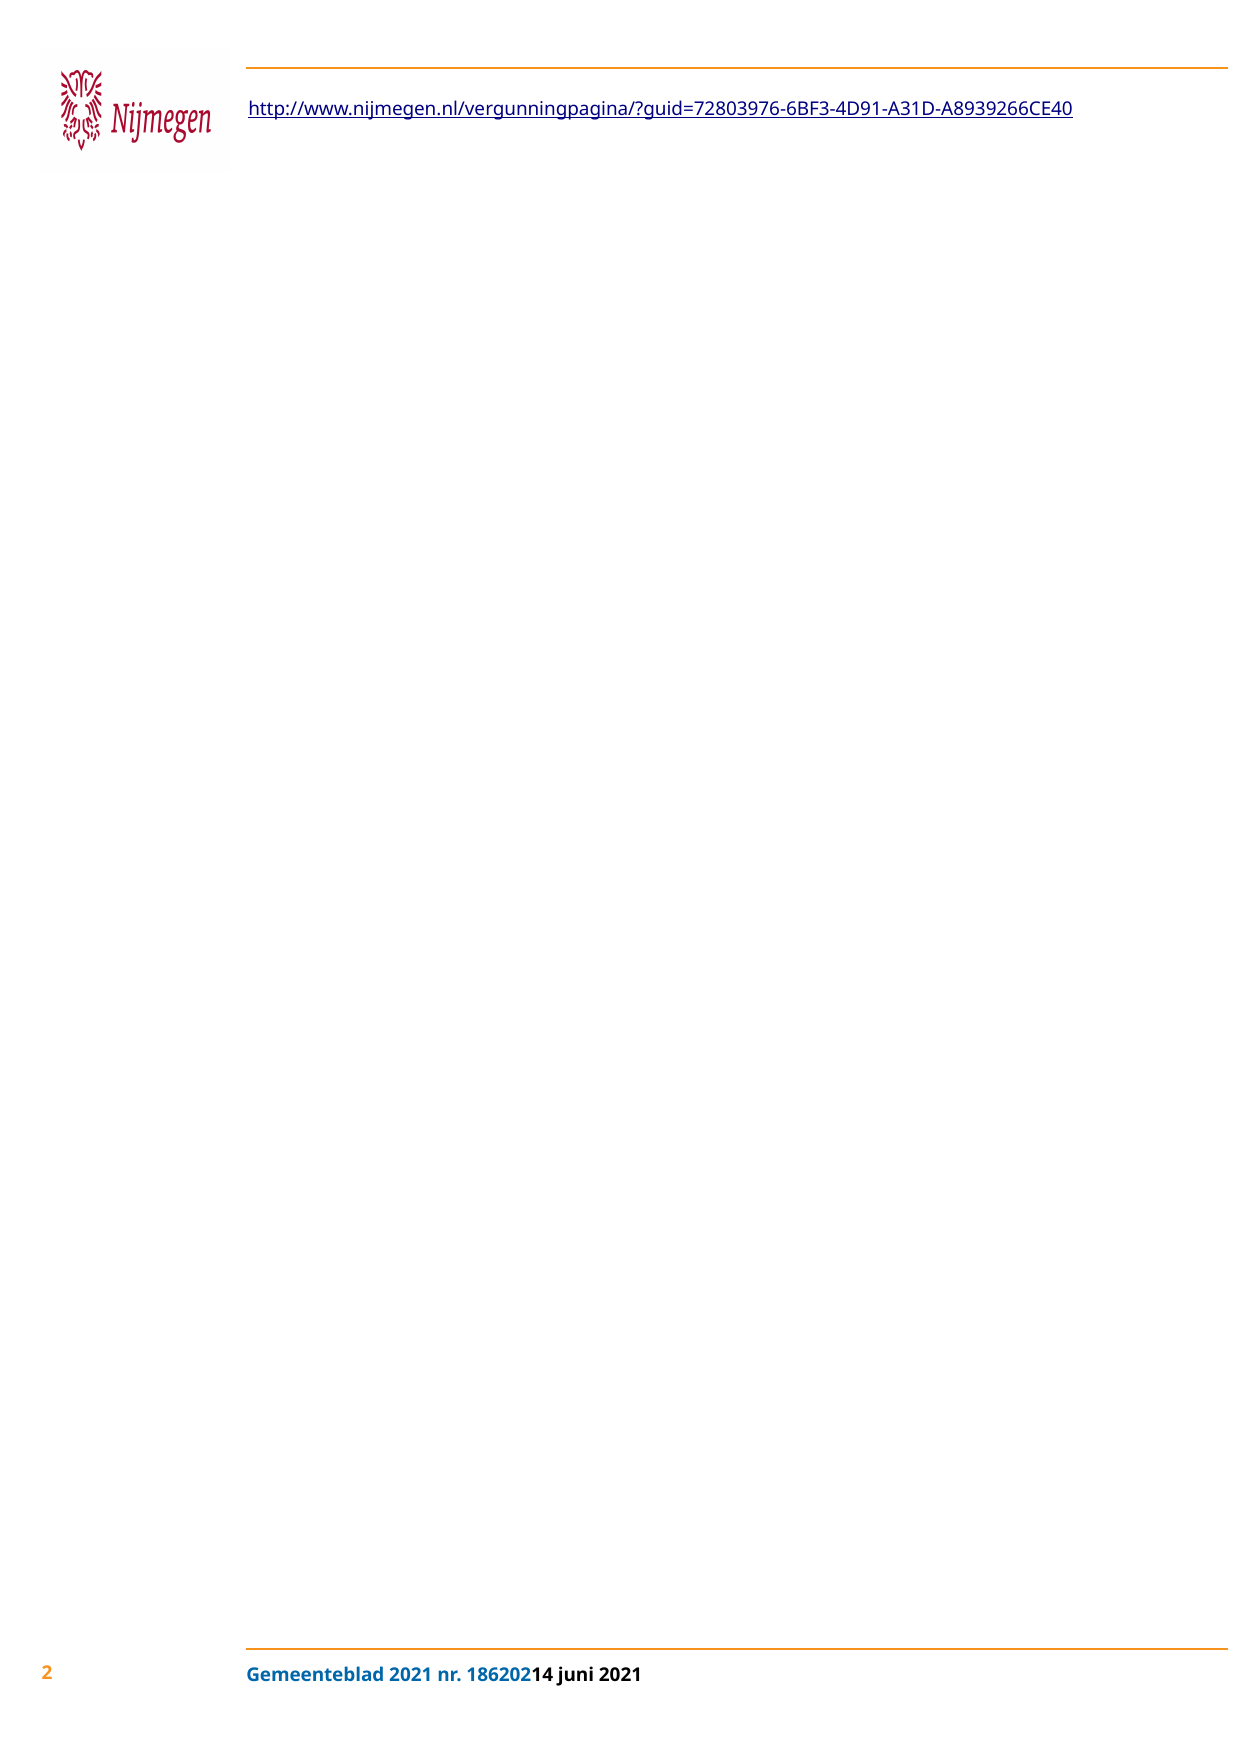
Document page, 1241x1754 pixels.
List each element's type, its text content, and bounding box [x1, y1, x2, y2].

text http://www.nijmegen.nl/vergunningpagina/?guid=72803976-6BF3-4D91-A31D-A8939266CE40 [248, 95, 1152, 121]
picture [41, 47, 231, 172]
